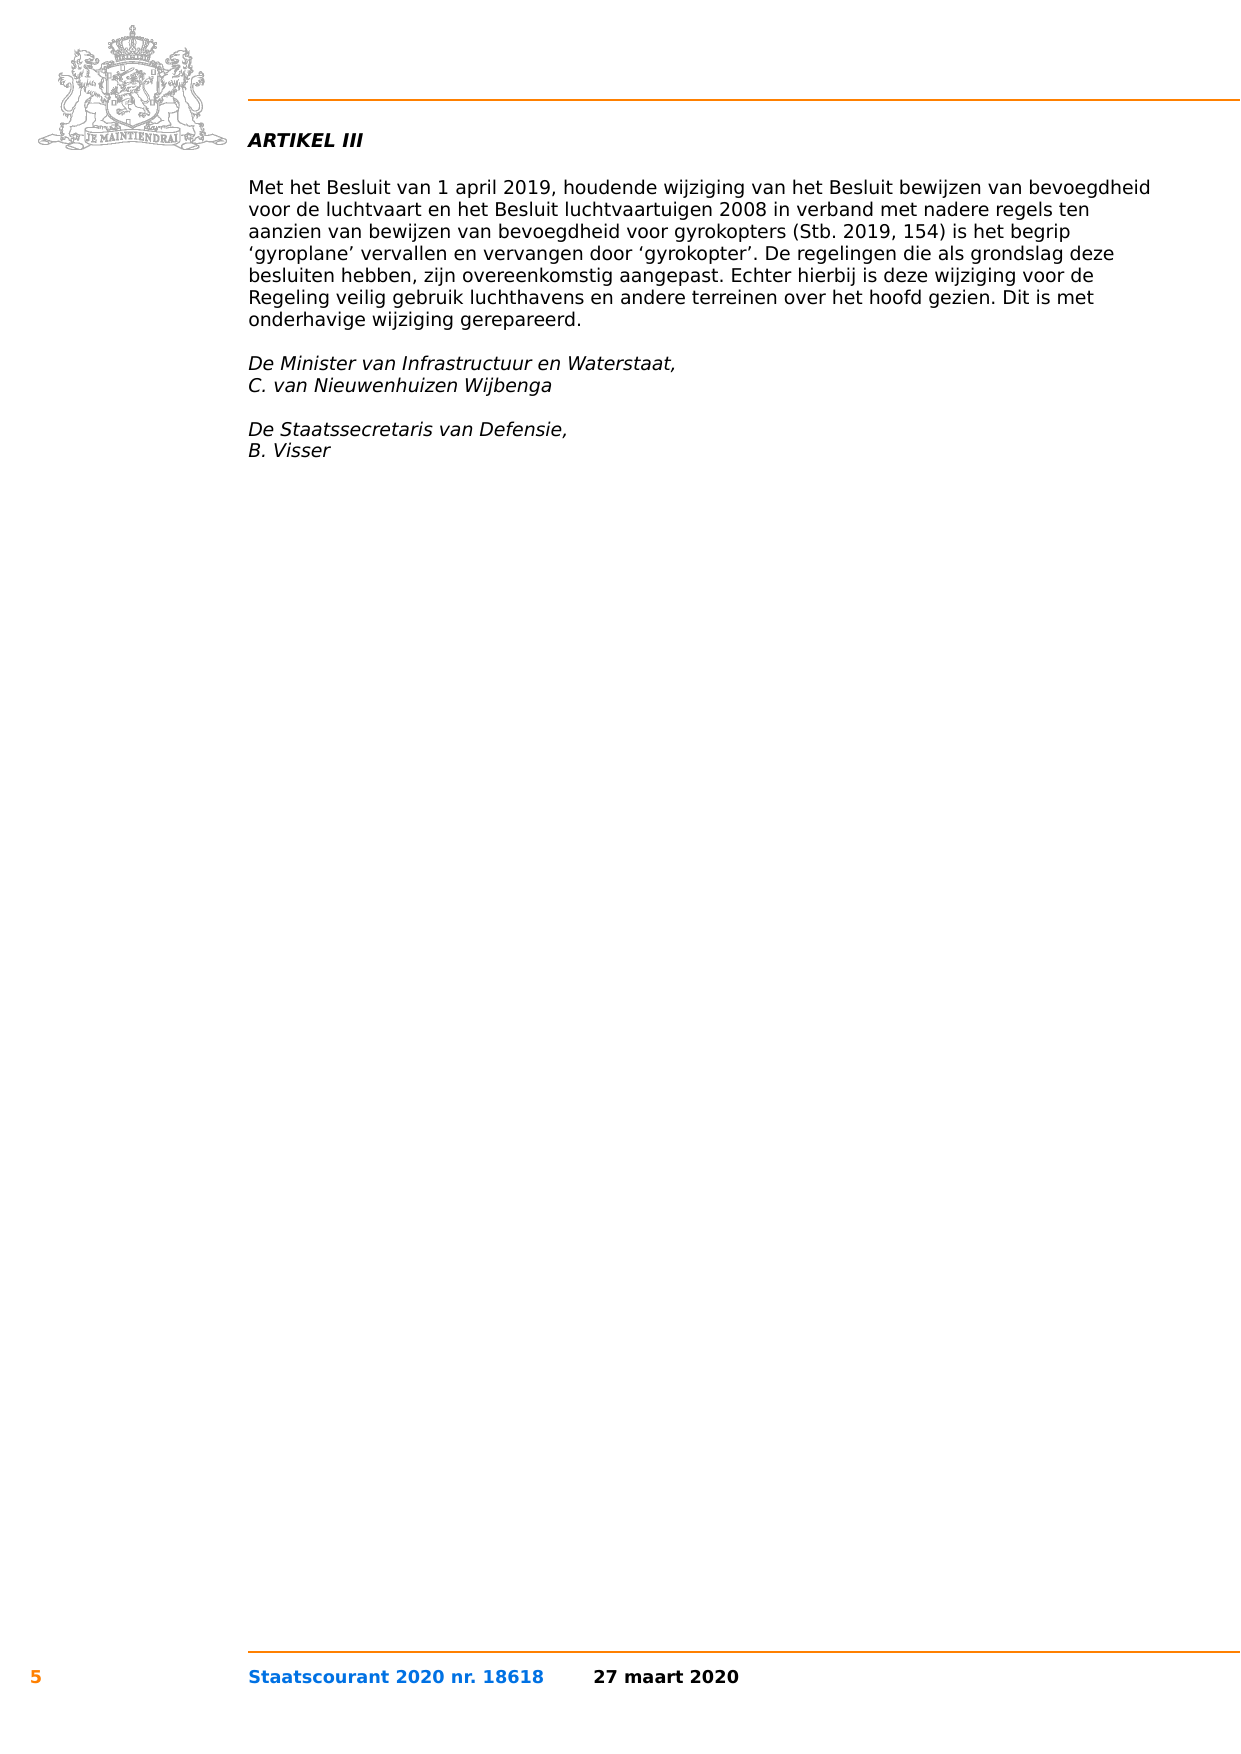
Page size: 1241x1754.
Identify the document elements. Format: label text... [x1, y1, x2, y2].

text De Minister van Infrastructuur en Waterstaat, C. van Nieuwenhuizen Wijbenga [248, 353, 1163, 397]
subtitle ARTIKEL III [248, 130, 1163, 152]
text Met het Besluit van 1 april 2019, houdende wijziging van het Besluit bewijzen van bevoegdheid voor de luchtvaart en het Besluit luchtvaartuigen 2008 in verband met nadere regels ten aanzien van bewijzen van bevoegdheid voor gyrokopters (Stb. 2019, 154) is het begrip ‘gyroplane’ vervallen en vervangen door ‘gyrokopter’. De regelingen die als grondslag deze besluiten hebben, zijn overeenkomstig aangepast. Echter hierbij is deze wijziging voor de Regeling veilig gebruik luchthavens en andere terreinen over het hoofd gezien. Dit is met onderhavige wijziging gerepareerd. [248, 177, 1163, 331]
text De Staatssecretaris van Defensie, B. Visser [248, 418, 1163, 462]
picture [38, 25, 227, 150]
